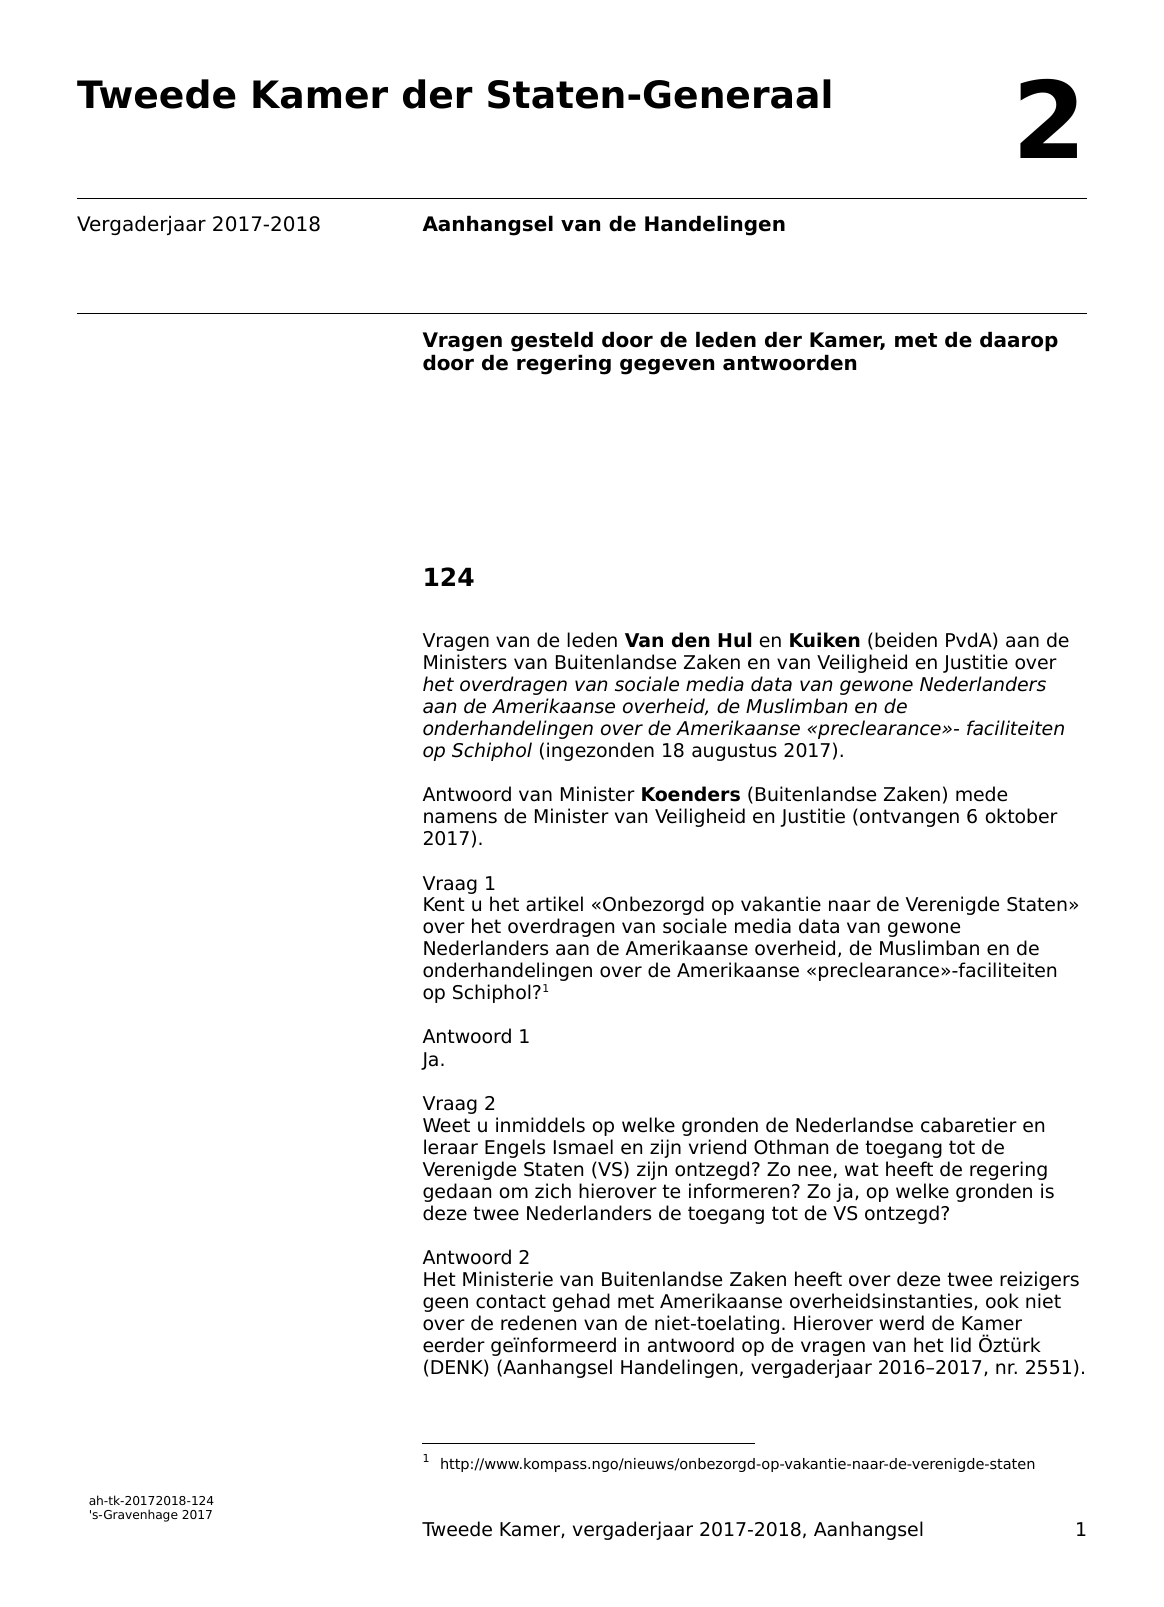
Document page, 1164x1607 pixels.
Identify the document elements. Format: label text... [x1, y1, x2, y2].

text Ja. [422, 1048, 1087, 1070]
text ah-tk-20172018-124 [88, 1494, 323, 1508]
table_cell Vragen gesteld door de leden der Kamer, met de daarop door de regering gegeven antwoorden [422, 314, 1087, 375]
table_header 2 [886, 59, 1087, 198]
text Vraag 1 [422, 872, 1087, 894]
text Het Ministerie van Buitenlandse Zaken heeft over deze twee reizigers geen contact gehad met Amerikaanse overheidsinstanties, ook niet over de redenen van de niet-toelating. Hierover werd de Kamer eerder geïnformeerd in antwoord op de vragen van het lid Öztürk (DENK) (Aanhangsel Handelingen, vergaderjaar 2016–2017, nr. 2551). [422, 1269, 1087, 1378]
table_cell Aanhangsel van de Handelingen [422, 199, 1087, 313]
text Weet u inmiddels op welke gronden de Nederlandse cabaretier en leraar Engels Ismael en zijn vriend Othman de toegang tot de Verenigde Staten (VS) zijn ontzegd? Zo nee, wat heeft de regering gedaan om zich hierover te informeren? Zo ja, op welke gronden is deze twee Nederlanders de toegang tot de VS ontzegd? [422, 1114, 1087, 1224]
text 's-Gravenhage 2017 [88, 1508, 323, 1522]
table_header Tweede Kamer der Staten-Generaal [77, 59, 886, 198]
table_cell Vergaderjaar 2017-2018 [77, 199, 422, 313]
text Kent u het artikel «Onbezorgd op vakantie naar de Verenigde Staten» over het overdragen van sociale media data van gewone Nederlanders aan de Amerikaanse overheid, de Muslimban en de onderhandelingen over de Amerikaanse «preclearance»-faciliteiten op Schiphol? [422, 894, 1087, 1004]
text 124 [422, 563, 1087, 592]
text Antwoord 2 [422, 1247, 1087, 1269]
text Antwoord van Minister Koenders (Buitenlandse Zaken) mede namens de Minister van Veiligheid en Justitie (ontvangen 6 oktober 2017). [422, 784, 1087, 850]
text http://www.kompass.ngo/nieuws/onbezorgd-op-vakantie-naar-de-verenigde-staten [422, 1452, 1087, 1474]
text Vragen van de leden Van den Hul en Kuiken (beiden PvdA) aan de Ministers van Buitenlandse Zaken en van Veiligheid en Justitie over het overdragen van sociale media data van gewone Nederlanders aan de Amerikaanse overheid, de Muslimban en de onderhandelingen over de Amerikaanse «preclearance»- faciliteiten op Schiphol (ingezonden 18 augustus 2017). [422, 630, 1087, 762]
table_cell [77, 314, 422, 375]
text Antwoord 1 [422, 1026, 1087, 1048]
text Vraag 2 [422, 1093, 1087, 1114]
